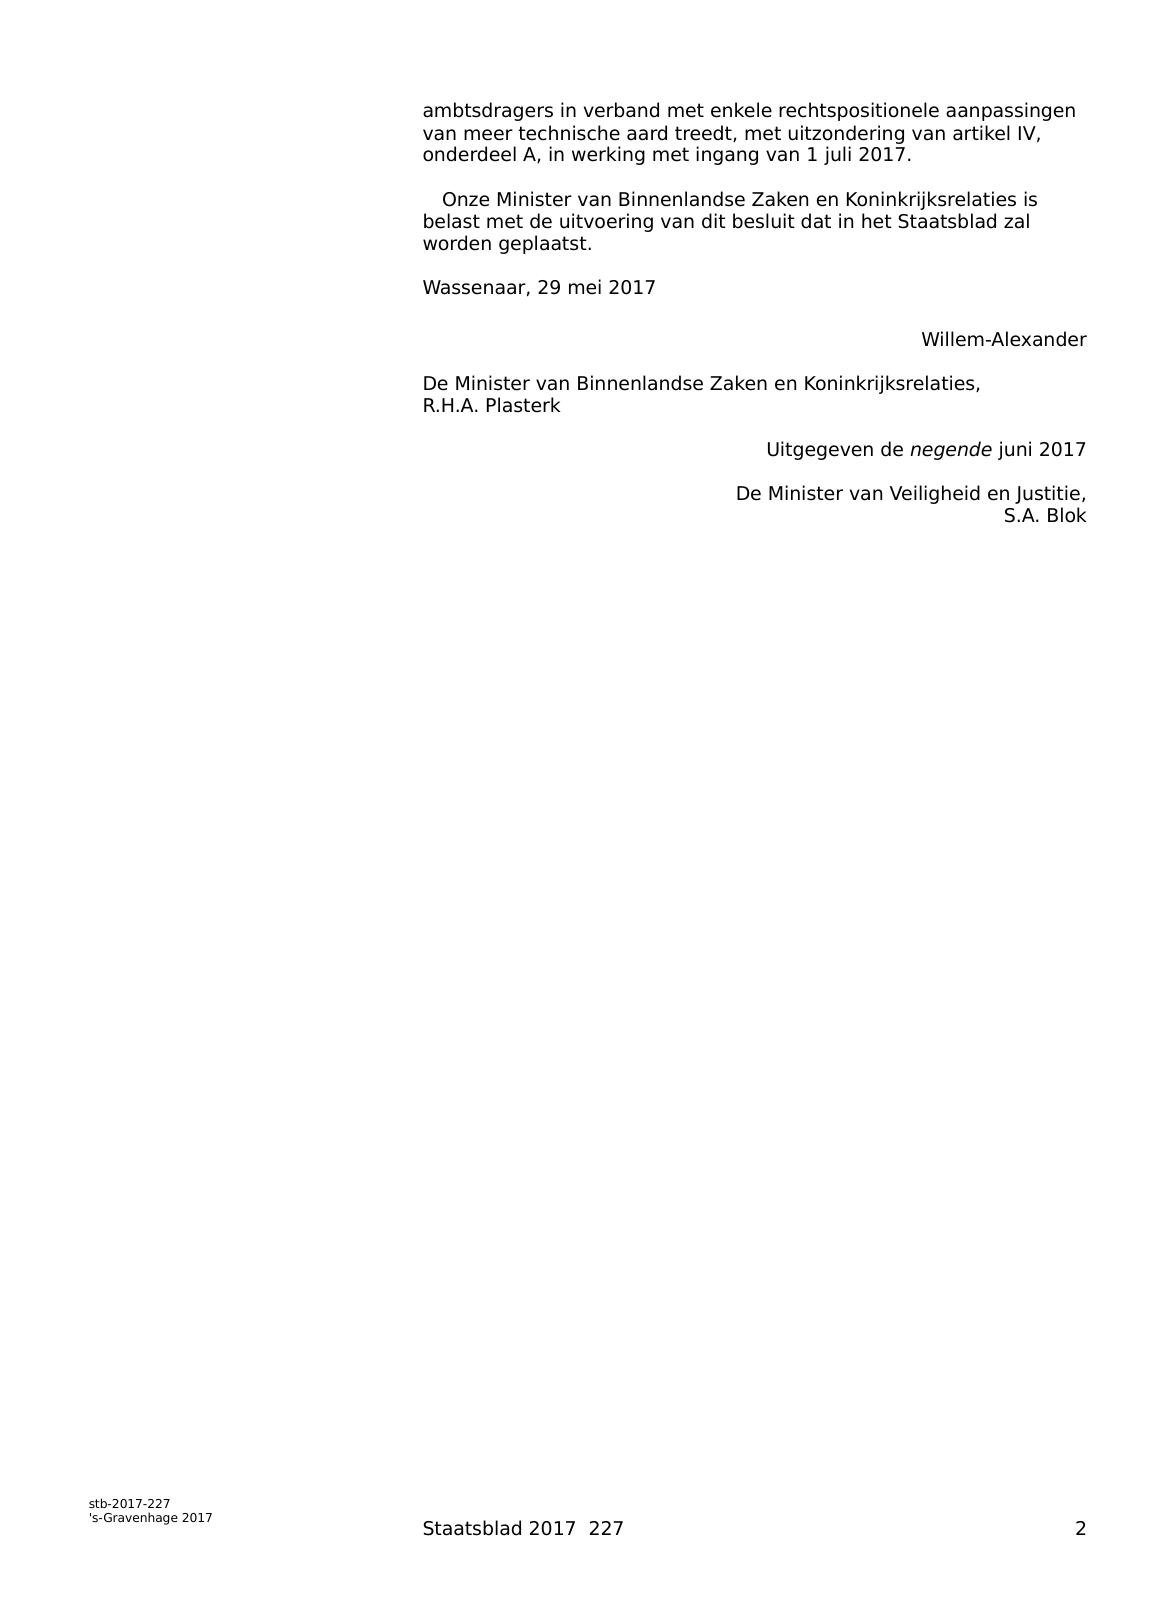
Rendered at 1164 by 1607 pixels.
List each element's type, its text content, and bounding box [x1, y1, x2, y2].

text Onze Minister van Binnenlandse Zaken en Koninkrijksrelaties is belast met de uitvoering van dit besluit dat in het Staatsblad zal worden geplaatst. [422, 188, 1087, 254]
text stb-2017-227 [88, 1497, 323, 1511]
text De Minister van Binnenlandse Zaken en Koninkrijksrelaties, R.H.A. Plasterk [422, 373, 1087, 417]
text ambtsdragers in verband met enkele rechtspositionele aanpassingen van meer technische aard treedt, met uitzondering van artikel IV, onderdeel A, in werking met ingang van 1 juli 2017. [422, 100, 1087, 166]
text Willem-Alexander [422, 329, 1087, 351]
text Uitgegeven de negende juni 2017 [422, 439, 1087, 461]
text De Minister van Veiligheid en Justitie, S.A. Blok [422, 483, 1087, 527]
text Wassenaar, 29 mei 2017 [422, 277, 1087, 299]
text 's-Gravenhage 2017 [88, 1511, 323, 1525]
